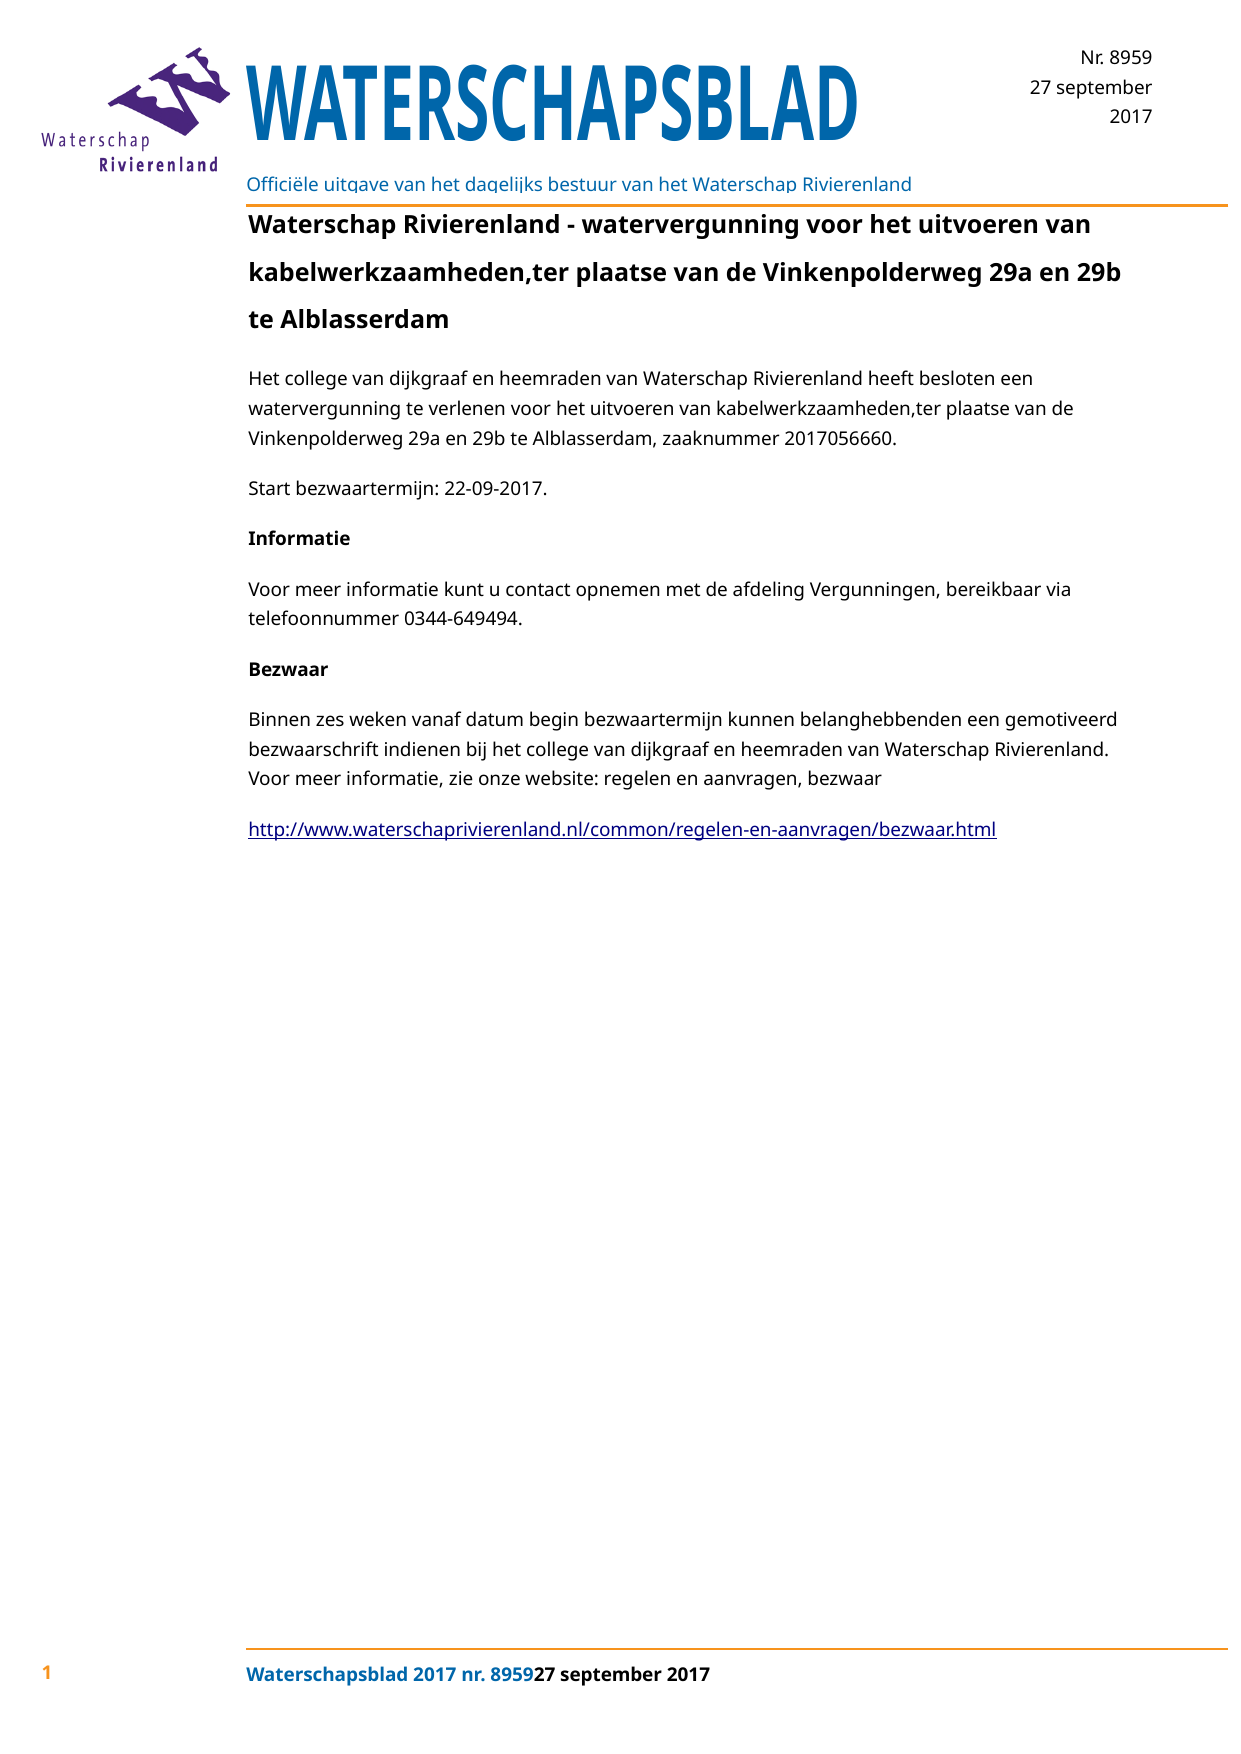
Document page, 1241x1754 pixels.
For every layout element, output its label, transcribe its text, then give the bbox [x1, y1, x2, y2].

text Binnen zes weken vanaf datum begin bezwaartermijn kunnen belanghebbenden een gemotiveerd bezwaarschrift indienen bij het college van dijkgraaf en heemraden van Waterschap Rivierenland. Voor meer informatie, zie onze website: regelen en aanvragen, bezwaar [248, 706, 1152, 791]
picture [41, 47, 231, 172]
text Het college van dijkgraaf en heemraden van Waterschap Rivierenland heeft besloten een watervergunning te verlenen voor het uitvoeren van kabelwerkzaamheden,ter plaatse van de Vinkenpolderweg 29a en 29b te Alblasserdam, zaaknummer 2017056660. [248, 366, 1152, 450]
text http://www.waterschaprivierenland.nl/common/regelen-en-aanvragen/bezwaar.html [248, 816, 1152, 842]
text Waterschap Rivierenland - watervergunning voor het uitvoeren van kabelwerkzaamheden,ter plaatse van de Vinkenpolderweg 29a en 29b te Alblasserdam [248, 207, 1152, 336]
text Voor meer informatie kunt u contact opnemen met de afdeling Vergunningen, bereikbaar via telefoonnummer 0344-649494. [248, 576, 1152, 631]
text Start bezwaartermijn: 22-09-2017. [248, 475, 1152, 501]
text Bezwaar [248, 656, 1152, 682]
text Informatie [248, 526, 1152, 551]
